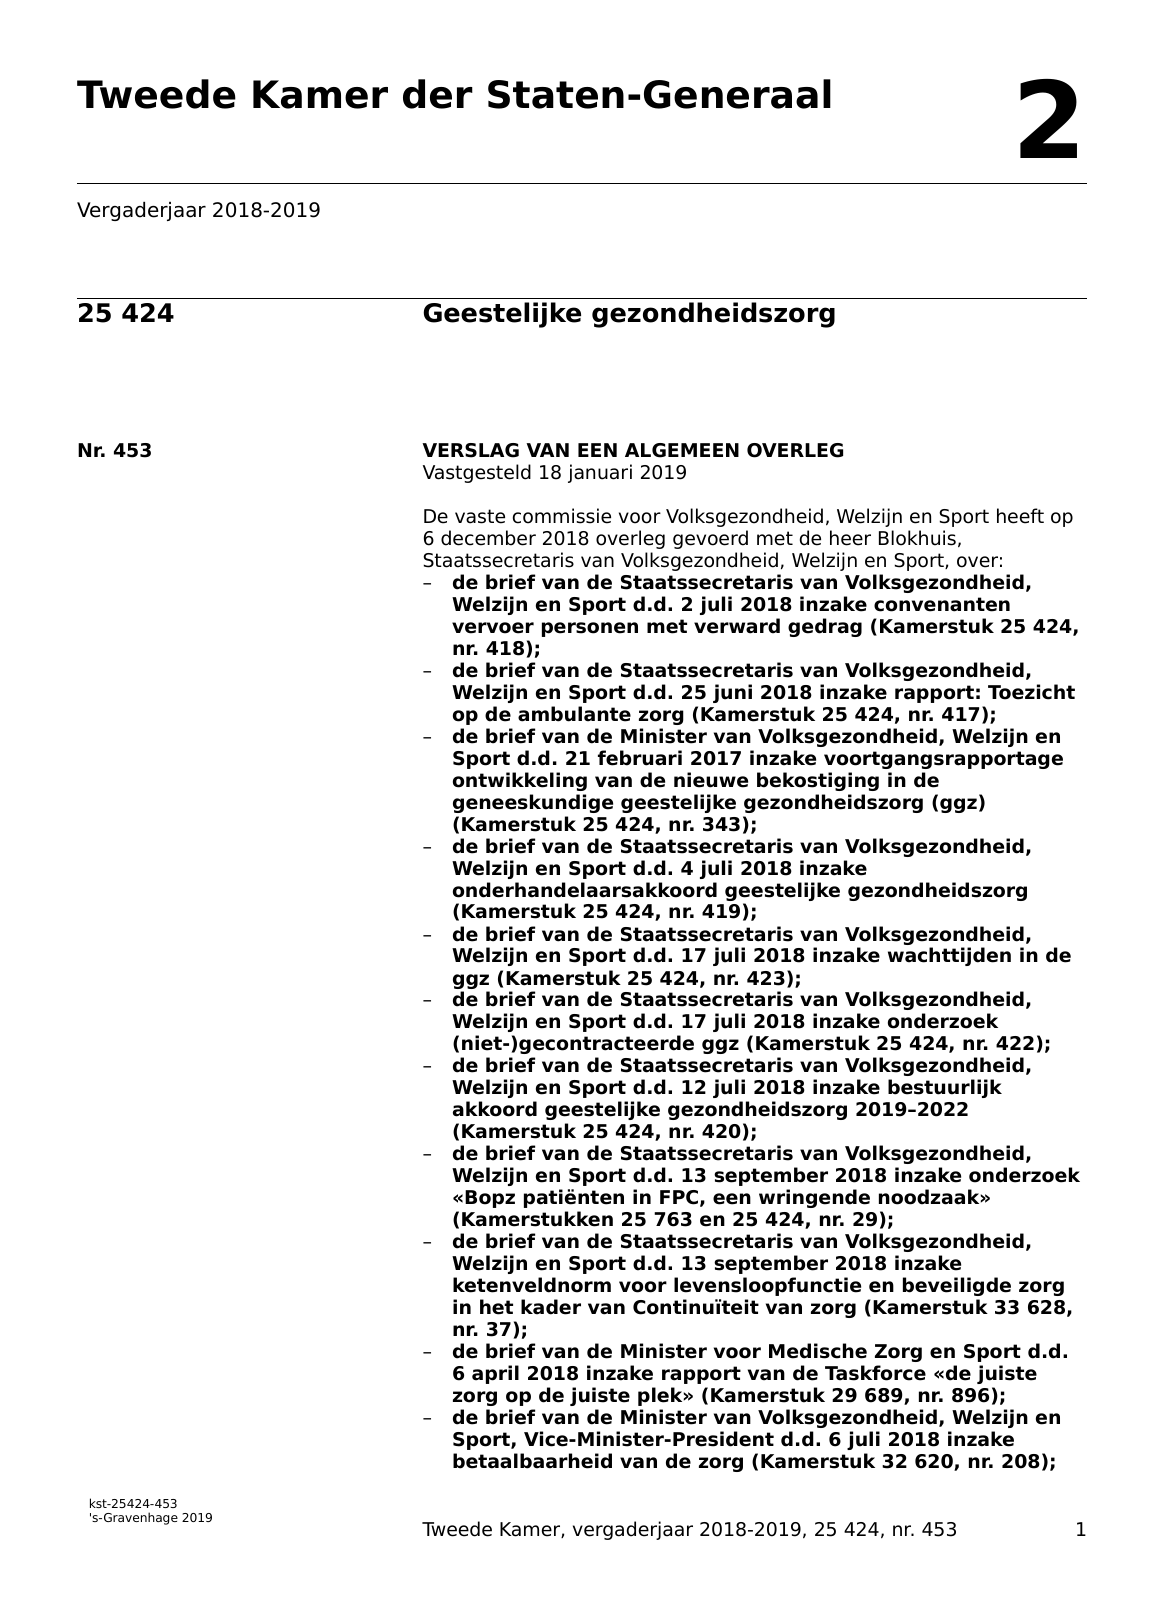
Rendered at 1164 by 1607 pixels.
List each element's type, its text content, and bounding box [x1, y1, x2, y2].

text kst-25424-453 [88, 1497, 323, 1511]
table_header Tweede Kamer der Staten-Generaal [77, 59, 886, 183]
subtitle Nr. 453 VERSLAG VAN EEN ALGEMEEN OVERLEG [77, 440, 1087, 462]
text Vastgesteld 18 januari 2019 [422, 462, 1087, 484]
text – de brief van de Minister voor Medische Zorg en Sport d.d. 6 april 2018 inzake rapport van de Taskforce «de juiste zorg op de juiste plek» (Kamerstuk 29 689, nr. 896); [422, 1341, 1087, 1407]
text – de brief van de Staatssecretaris van Volksgezondheid, Welzijn en Sport d.d. 13 september 2018 inzake onderzoek «Bopz patiënten in FPC, een wringende noodzaak» (Kamerstukken 25 763 en 25 424, nr. 29); [422, 1143, 1087, 1231]
text De vaste commissie voor Volksgezondheid, Welzijn en Sport heeft op 6 december 2018 overleg gevoerd met de heer Blokhuis, Staatssecretaris van Volksgezondheid, Welzijn en Sport, over: [422, 506, 1087, 572]
text 's-Gravenhage 2019 [88, 1511, 323, 1525]
text – de brief van de Staatssecretaris van Volksgezondheid, Welzijn en Sport d.d. 17 juli 2018 inzake onderzoek (niet-)gecontracteerde ggz (Kamerstuk 25 424, nr. 422); [422, 989, 1087, 1055]
text – de brief van de Staatssecretaris van Volksgezondheid, Welzijn en Sport d.d. 17 juli 2018 inzake wachttijden in de ggz (Kamerstuk 25 424, nr. 423); [422, 923, 1087, 989]
text – de brief van de Staatssecretaris van Volksgezondheid, Welzijn en Sport d.d. 13 september 2018 inzake ketenveldnorm voor levensloopfunctie en beveiligde zorg in het kader van Continuïteit van zorg (Kamerstuk 33 628, nr. 37); [422, 1231, 1087, 1341]
text – de brief van de Minister van Volksgezondheid, Welzijn en Sport d.d. 21 februari 2017 inzake voortgangsrapportage ontwikkeling van de nieuwe bekostiging in de geneeskundige geestelijke gezondheidszorg (ggz) (Kamerstuk 25 424, nr. 343); [422, 726, 1087, 836]
table_header 2 [886, 59, 1087, 183]
text – de brief van de Staatssecretaris van Volksgezondheid, Welzijn en Sport d.d. 2 juli 2018 inzake convenanten vervoer personen met verward gedrag (Kamerstuk 25 424, nr. 418); [422, 572, 1087, 660]
subtitle 25 424 Geestelijke gezondheidszorg [77, 299, 1087, 329]
text – de brief van de Staatssecretaris van Volksgezondheid, Welzijn en Sport d.d. 4 juli 2018 inzake onderhandelaarsakkoord geestelijke gezondheidszorg (Kamerstuk 25 424, nr. 419); [422, 836, 1087, 923]
text – de brief van de Staatssecretaris van Volksgezondheid, Welzijn en Sport d.d. 12 juli 2018 inzake bestuurlijk akkoord geestelijke gezondheidszorg 2019–2022 (Kamerstuk 25 424, nr. 420); [422, 1055, 1087, 1143]
text – de brief van de Minister van Volksgezondheid, Welzijn en Sport, Vice-Minister-President d.d. 6 juli 2018 inzake betaalbaarheid van de zorg (Kamerstuk 32 620, nr. 208); [422, 1407, 1087, 1473]
table_cell Vergaderjaar 2018-2019 [77, 184, 1087, 298]
text – de brief van de Staatssecretaris van Volksgezondheid, Welzijn en Sport d.d. 25 juni 2018 inzake rapport: Toezicht op de ambulante zorg (Kamerstuk 25 424, nr. 417); [422, 660, 1087, 726]
